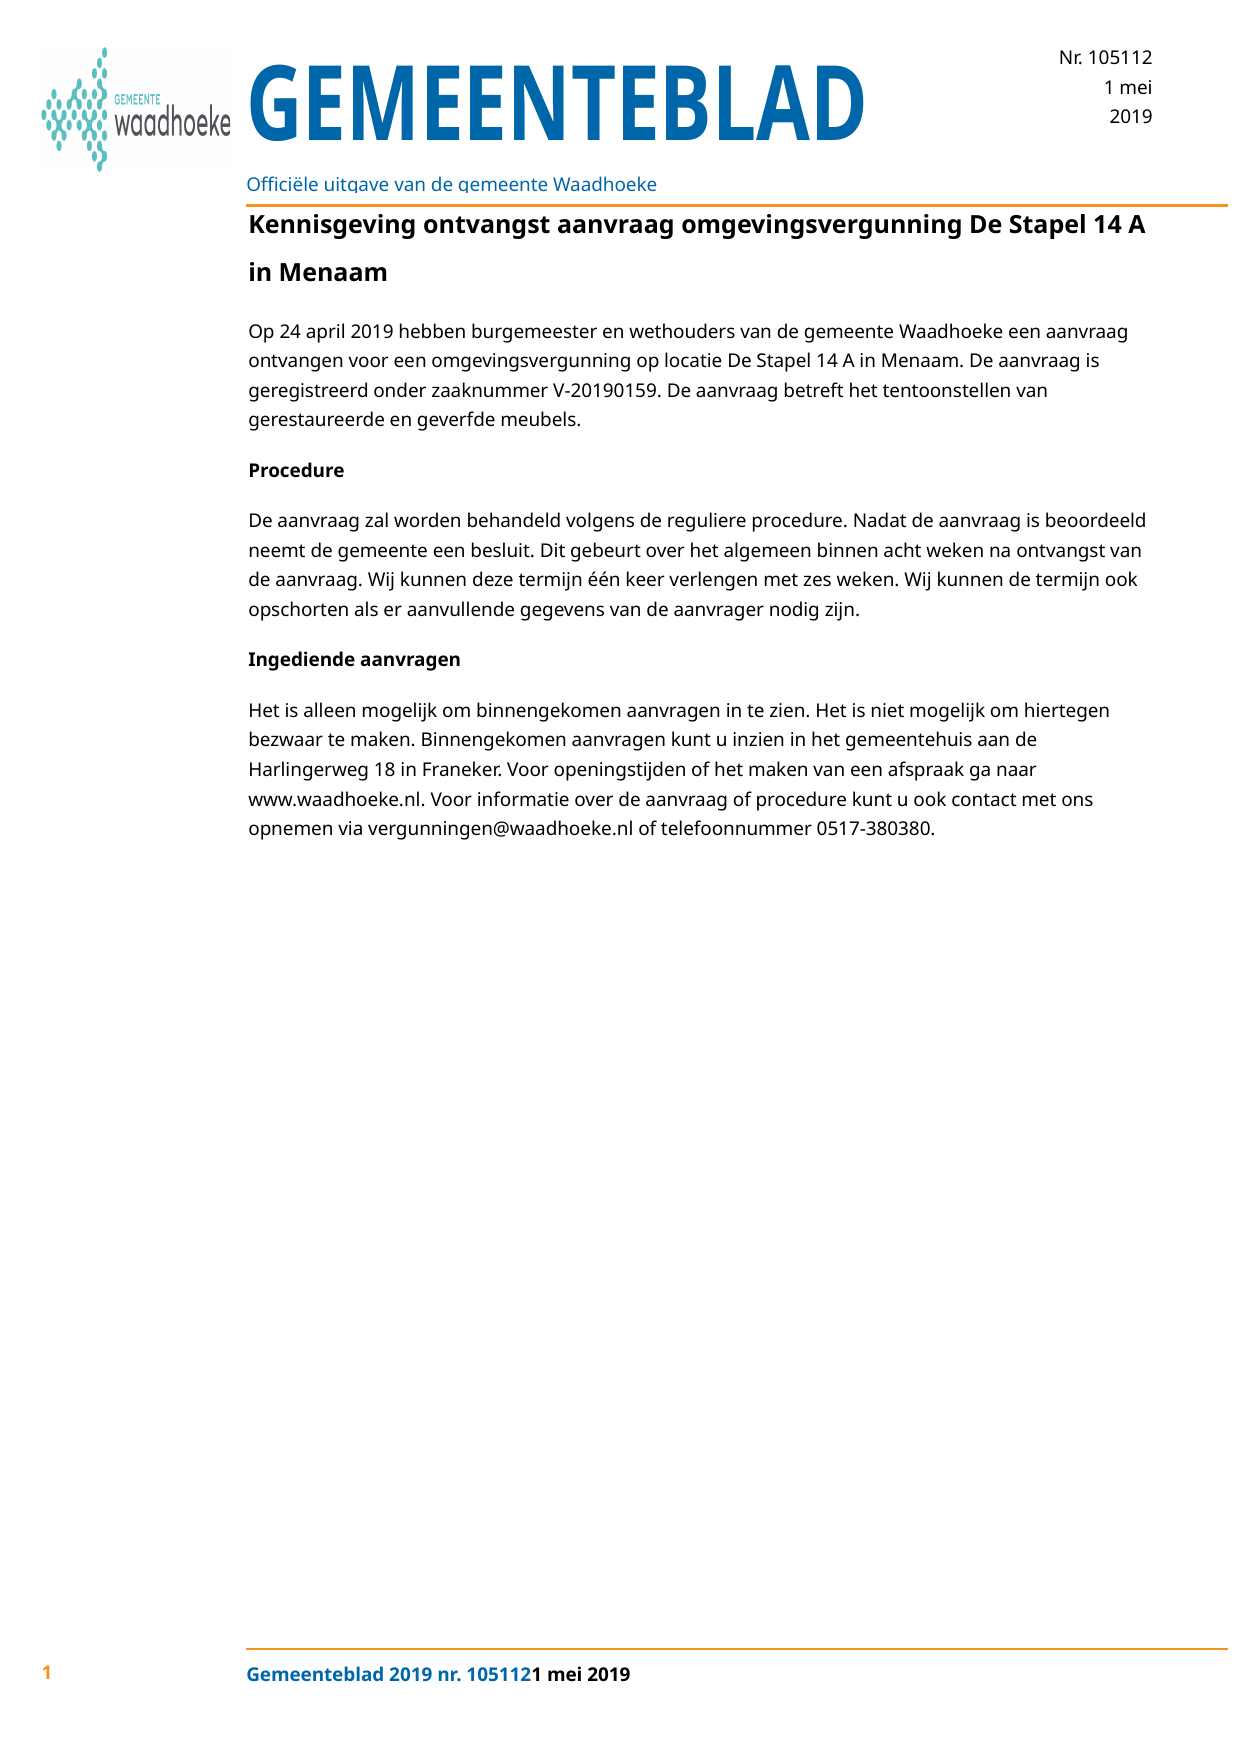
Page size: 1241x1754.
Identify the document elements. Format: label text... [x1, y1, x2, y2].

text Op 24 april 2019 hebben burgemeester en wethouders van de gemeente Waadhoeke een aanvraag ontvangen voor een omgevingsvergunning op locatie De Stapel 14 A in Menaam. De aanvraag is geregistreerd onder zaaknummer V-20190159. De aanvraag betreft het tentoonstellen van gerestaureerde en geverfde meubels. [248, 318, 1152, 432]
text Procedure [248, 457, 1152, 483]
text Ingediende aanvragen [248, 647, 1152, 672]
picture [41, 47, 231, 172]
text Het is alleen mogelijk om binnengekomen aanvragen in te zien. Het is niet mogelijk om hiertegen bezwaar te maken. Binnengekomen aanvragen kunt u inzien in het gemeentehuis aan de Harlingerweg 18 in Franeker. Voor openingstijden of het maken van een afspraak ga naar www.waadhoeke.nl. Voor informatie over de aanvraag of procedure kunt u ook contact met ons opnemen via vergunningen@waadhoeke.nl of telefoonnummer 0517-380380. [248, 697, 1152, 841]
text Kennisgeving ontvangst aanvraag omgevingsvergunning De Stapel 14 A in Menaam [248, 207, 1152, 288]
text De aanvraag zal worden behandeld volgens de reguliere procedure. Nadat de aanvraag is beoordeeld neemt de gemeente een besluit. Dit gebeurt over het algemeen binnen acht weken na ontvangst van de aanvraag. Wij kunnen deze termijn één keer verlengen met zes weken. Wij kunnen de termijn ook opschorten als er aanvullende gegevens van de aanvrager nodig zijn. [248, 507, 1152, 622]
